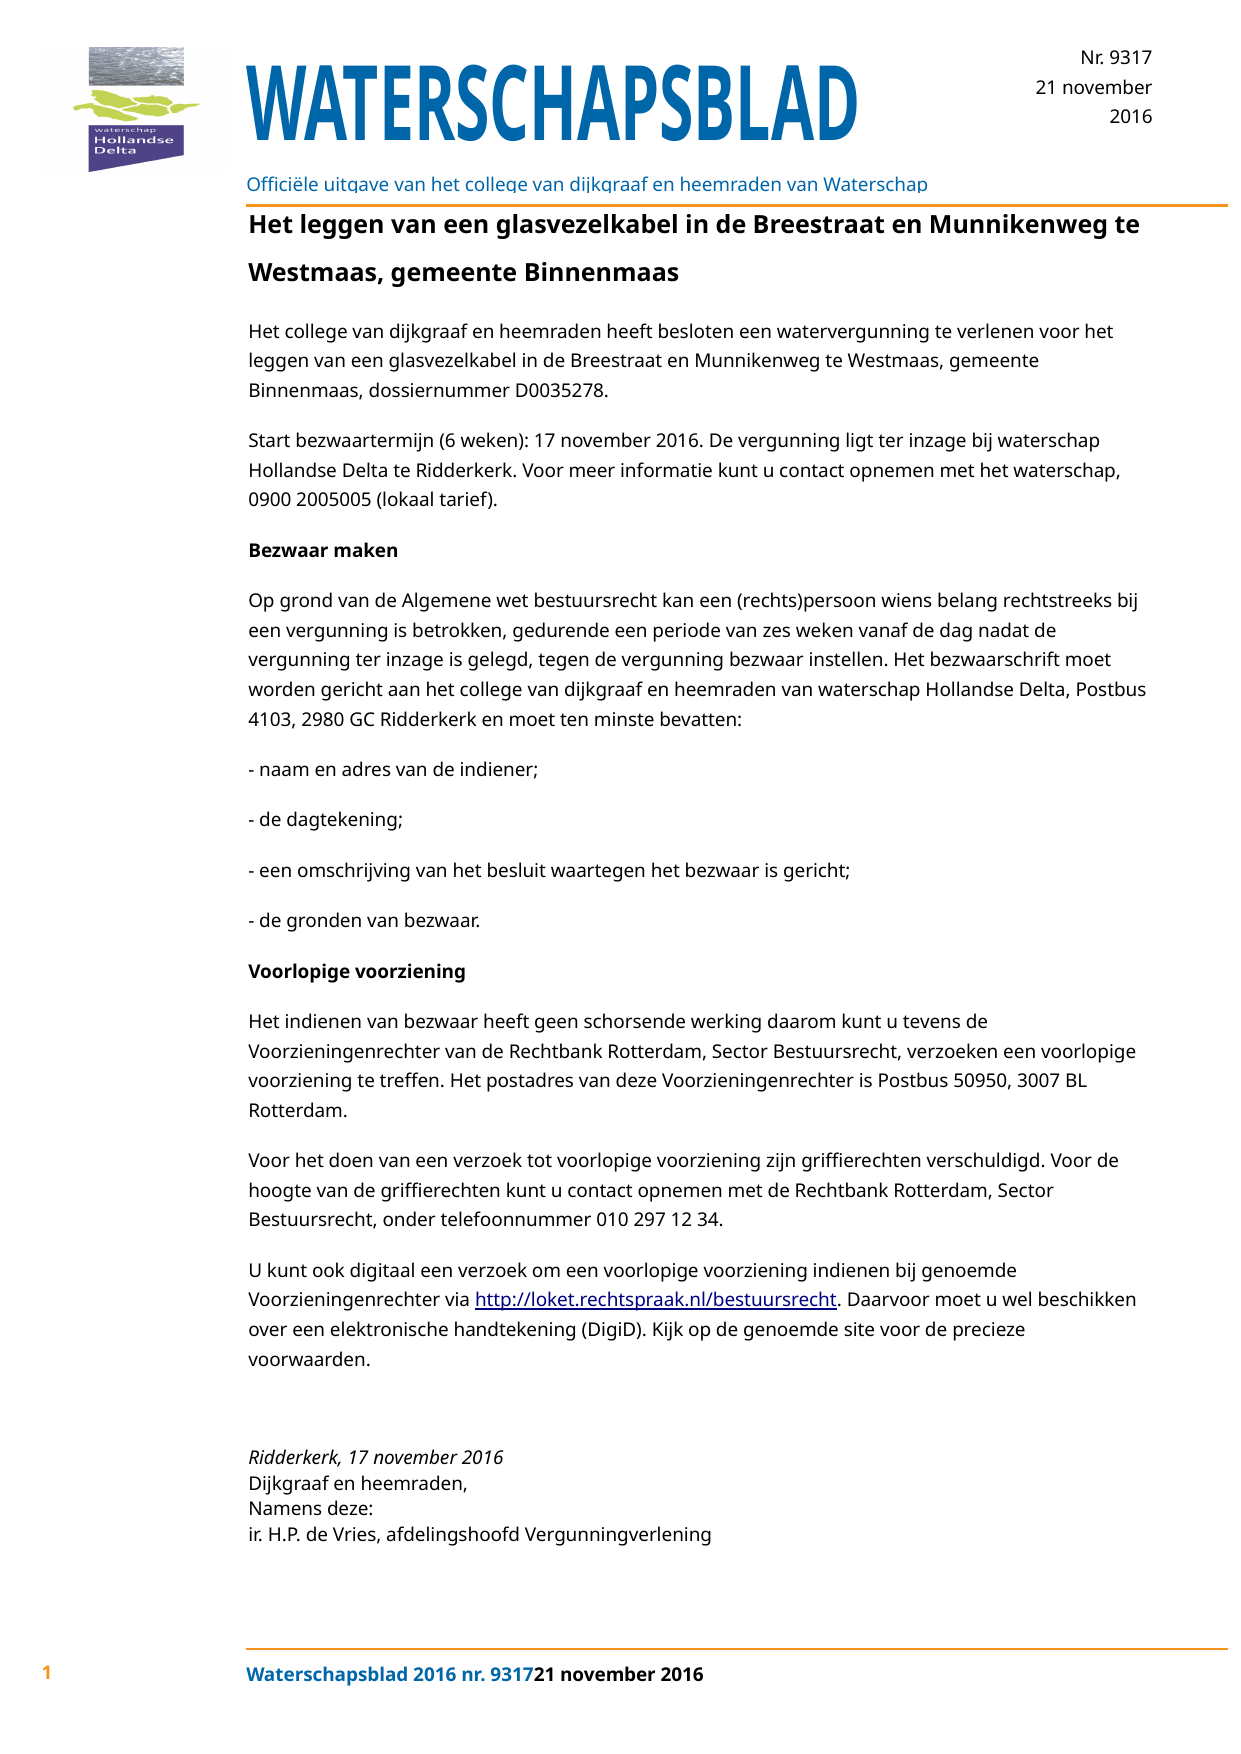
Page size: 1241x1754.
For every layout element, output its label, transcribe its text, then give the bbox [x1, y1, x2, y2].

text - naam en adres van de indiener; [248, 756, 1152, 782]
text ir. H.P. de Vries, afdelingshoofd Vergunningverlening [248, 1521, 1152, 1547]
text - een omschrijving van het besluit waartegen het bezwaar is gericht; [248, 857, 1152, 883]
picture [41, 47, 231, 172]
text U kunt ook digitaal een verzoek om een voorlopige voorziening indienen bij genoemde Voorzieningenrechter via http://loket.rechtspraak.nl/bestuursrecht. Daarvoor moet u wel beschikken over een elektronische handtekening (DigiD). Kijk op de genoemde site voor de precieze voorwaarden. [248, 1257, 1152, 1372]
text Start bezwaartermijn (6 weken): 17 november 2016. De vergunning ligt ter inzage bij waterschap Hollandse Delta te Ridderkerk. Voor meer informatie kunt u contact opnemen met het waterschap, 0900 2005005 (lokaal tarief). [248, 427, 1152, 512]
text Het college van dijkgraaf en heemraden heeft besloten een watervergunning te verlenen voor het leggen van een glasvezelkabel in de Breestraat en Munnikenweg te Westmaas, gemeente Binnenmaas, dossiernummer D0035278. [248, 318, 1152, 403]
text Namens deze: [248, 1496, 1152, 1521]
text Bezwaar maken [248, 537, 1152, 563]
text Het indienen van bezwaar heeft geen schorsende werking daarom kunt u tevens de Voorzieningenrechter van de Rechtbank Rotterdam, Sector Bestuursrecht, verzoeken een voorlopige voorziening te treffen. Het postadres van deze Voorzieningenrechter is Postbus 50950, 3007 BL Rotterdam. [248, 1008, 1152, 1123]
text Het leggen van een glasvezelkabel in de Breestraat en Munnikenweg te Westmaas, gemeente Binnenmaas [248, 207, 1152, 288]
text Op grond van de Algemene wet bestuursrecht kan een (rechts)persoon wiens belang rechtstreeks bij een vergunning is betrokken, gedurende een periode van zes weken vanaf de dag nadat de vergunning ter inzage is gelegd, tegen de vergunning bezwaar instellen. Het bezwaarschrift moet worden gericht aan het college van dijkgraaf en heemraden van waterschap Hollandse Delta, Postbus 4103, 2980 GC Ridderkerk en moet ten minste bevatten: [248, 587, 1152, 732]
text Voor het doen van een verzoek tot voorlopige voorziening zijn griffierechten verschuldigd. Voor de hoogte van de griffierechten kunt u contact opnemen met de Rechtbank Rotterdam, Sector Bestuursrecht, onder telefoonnummer 010 297 12 34. [248, 1147, 1152, 1232]
text Ridderkerk, 17 november 2016 [248, 1444, 1152, 1470]
text - de gronden van bezwaar. [248, 907, 1152, 933]
text Dijkgraaf en heemraden, [248, 1470, 1152, 1496]
text Voorlopige voorziening [248, 958, 1152, 984]
text - de dagtekening; [248, 807, 1152, 832]
